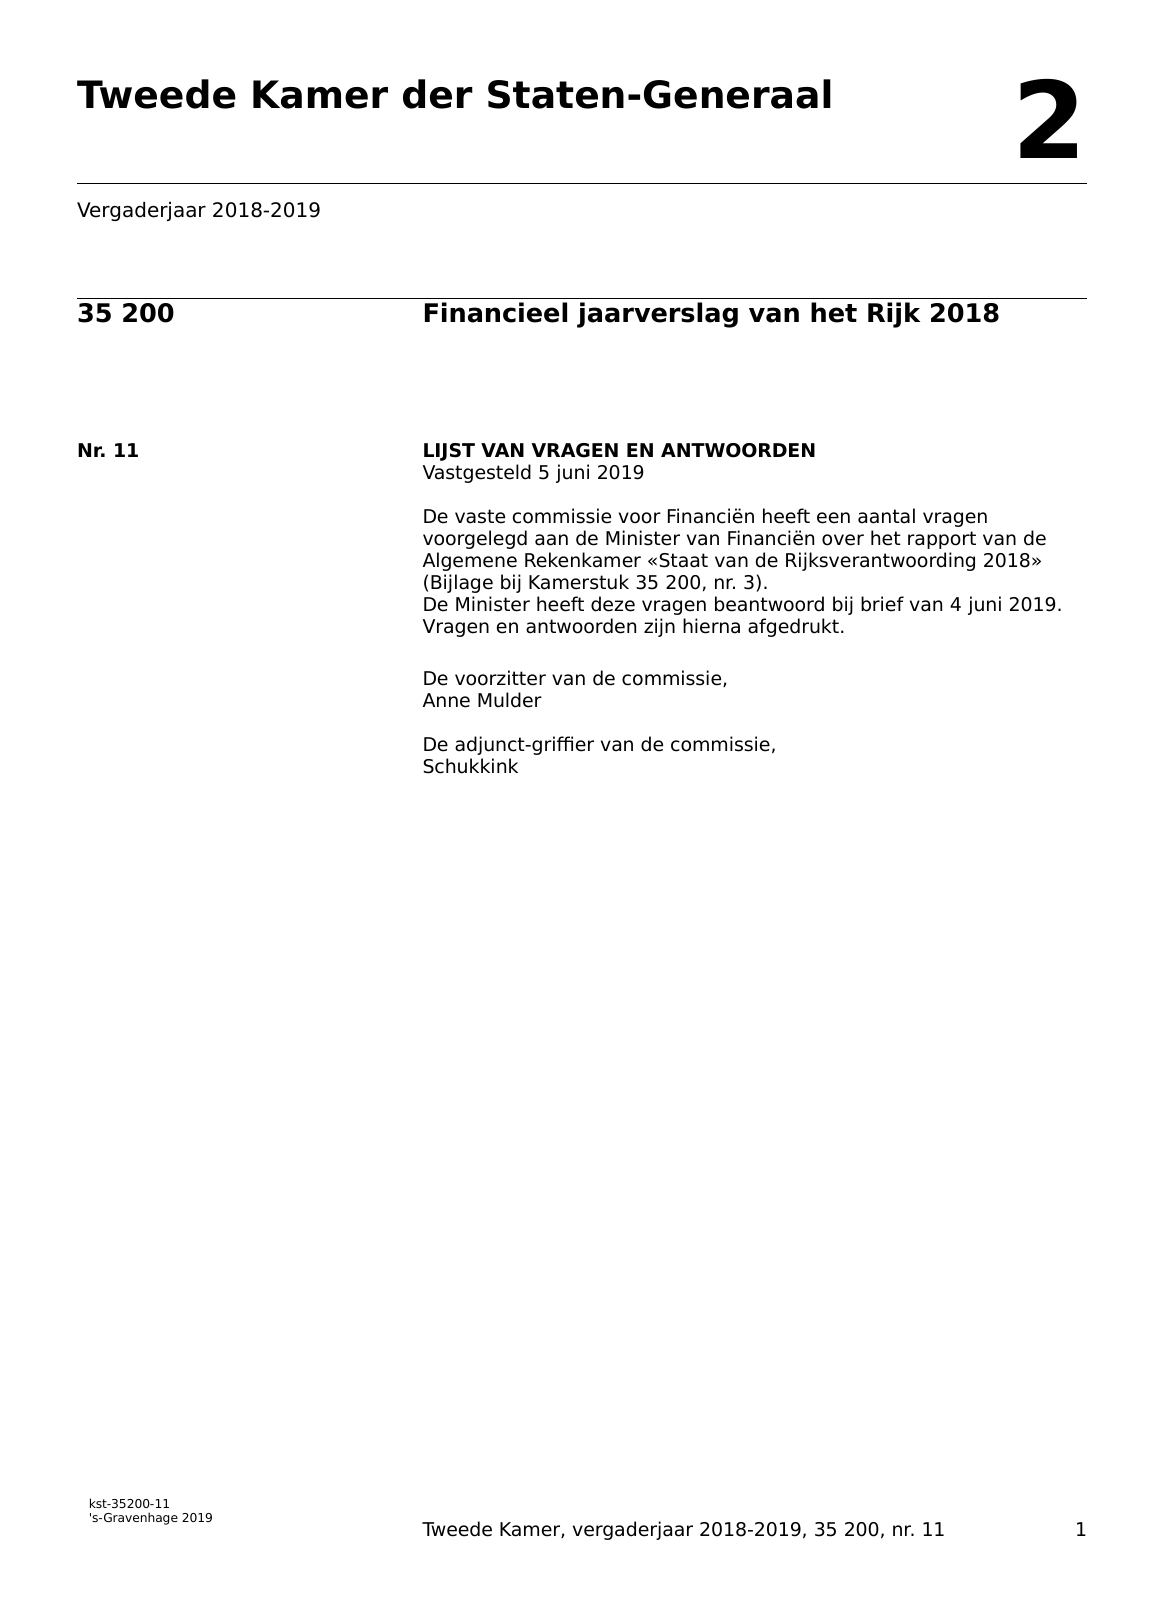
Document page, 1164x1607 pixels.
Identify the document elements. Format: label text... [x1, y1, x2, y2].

table_header 2 [886, 59, 1087, 183]
subtitle Nr. 11 LIJST VAN VRAGEN EN ANTWOORDEN [77, 440, 1087, 462]
text De adjunct-griffier van de commissie, Schukkink [422, 734, 1087, 778]
text kst-35200-11 [88, 1497, 323, 1511]
table_header Tweede Kamer der Staten-Generaal [77, 59, 886, 183]
text Vastgesteld 5 juni 2019 [422, 462, 1087, 484]
text De voorzitter van de commissie, Anne Mulder [422, 668, 1087, 712]
subtitle 35 200 Financieel jaarverslag van het Rijk 2018 [77, 299, 1087, 329]
table_cell Vergaderjaar 2018-2019 [77, 184, 1087, 298]
text De vaste commissie voor Financiën heeft een aantal vragen voorgelegd aan de Minister van Financiën over het rapport van de Algemene Rekenkamer «Staat van de Rijksverantwoording 2018» (Bijlage bij Kamerstuk 35 200, nr. 3). [422, 506, 1087, 594]
text De Minister heeft deze vragen beantwoord bij brief van 4 juni 2019. Vragen en antwoorden zijn hierna afgedrukt. [422, 594, 1087, 638]
text 's-Gravenhage 2019 [88, 1511, 323, 1525]
